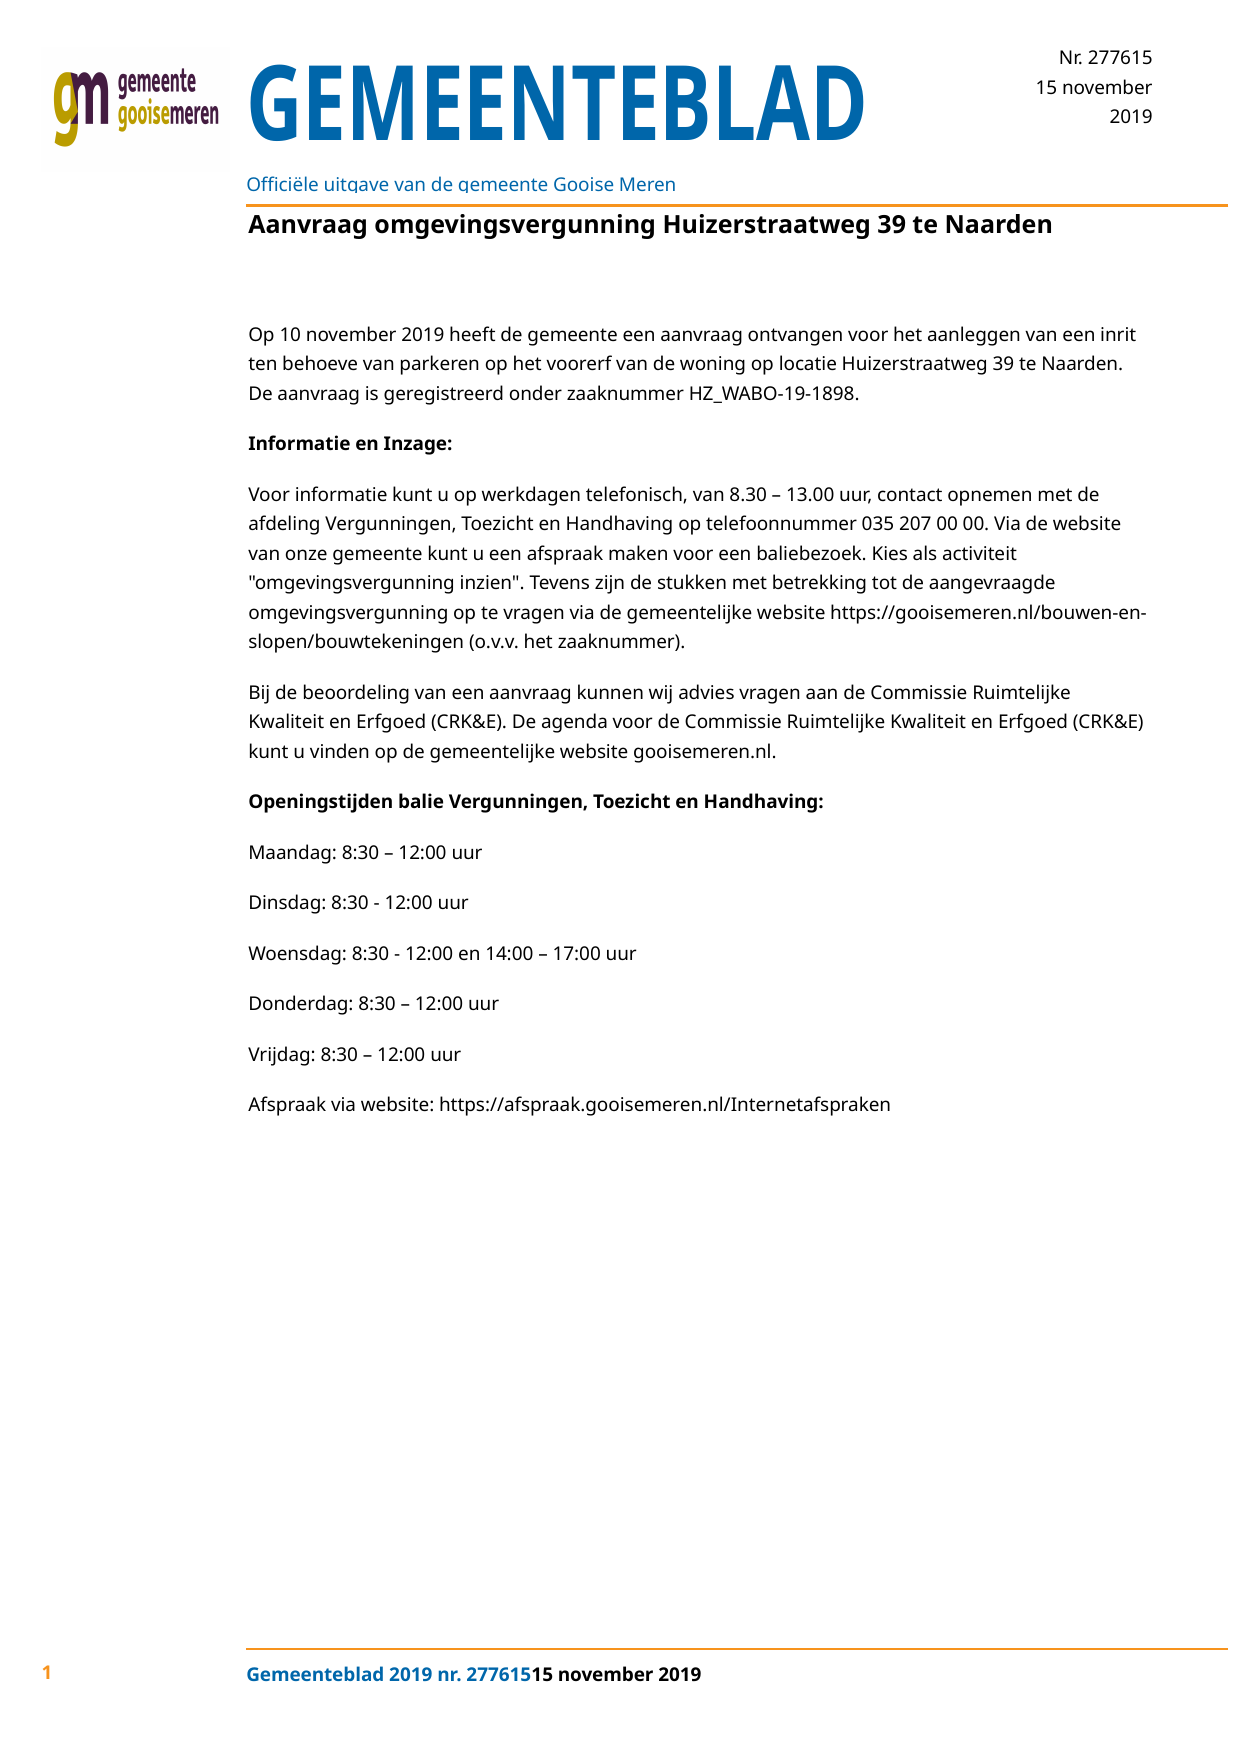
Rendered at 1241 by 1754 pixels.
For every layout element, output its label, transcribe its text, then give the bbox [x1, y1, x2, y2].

text Maandag: 8:30 – 12:00 uur [248, 839, 1152, 865]
text Voor informatie kunt u op werkdagen telefonisch, van 8.30 – 13.00 uur, contact opnemen met de afdeling Vergunningen, Toezicht en Handhaving op telefoonnummer 035 207 00 00. Via de website van onze gemeente kunt u een afspraak maken voor een baliebezoek. Kies als activiteit "omgevingsvergunning inzien". Tevens zijn de stukken met betrekking tot de aangevraagde omgevingsvergunning op te vragen via de gemeentelijke website https://gooisemeren.nl/bouwen-en-slopen/bouwtekeningen (o.v.v. het zaaknummer). [248, 481, 1152, 654]
text Afspraak via website: https://afspraak.gooisemeren.nl/Internetafspraken [248, 1091, 1152, 1117]
text Vrijdag: 8:30 – 12:00 uur [248, 1041, 1152, 1066]
picture [41, 47, 231, 172]
text Informatie en Inzage: [248, 430, 1152, 456]
text Openingstijden balie Vergunningen, Toezicht en Handhaving: [248, 789, 1152, 814]
text Dinsdag: 8:30 - 12:00 uur [248, 889, 1152, 915]
text Aanvraag omgevingsvergunning Huizerstraatweg 39 te Naarden [248, 207, 1152, 241]
text Woensdag: 8:30 - 12:00 en 14:00 – 17:00 uur [248, 940, 1152, 966]
text Op 10 november 2019 heeft de gemeente een aanvraag ontvangen voor het aanleggen van een inrit ten behoeve van parkeren op het voorerf van de woning op locatie Huizerstraatweg 39 te Naarden. De aanvraag is geregistreerd onder zaaknummer HZ_WABO-19-1898. [248, 321, 1152, 406]
text Donderdag: 8:30 – 12:00 uur [248, 990, 1152, 1016]
text Bij de beoordeling van een aanvraag kunnen wij advies vragen aan de Commissie Ruimtelijke Kwaliteit en Erfgoed (CRK&E). De agenda voor de Commissie Ruimtelijke Kwaliteit en Erfgoed (CRK&E) kunt u vinden op de gemeentelijke website gooisemeren.nl. [248, 679, 1152, 764]
